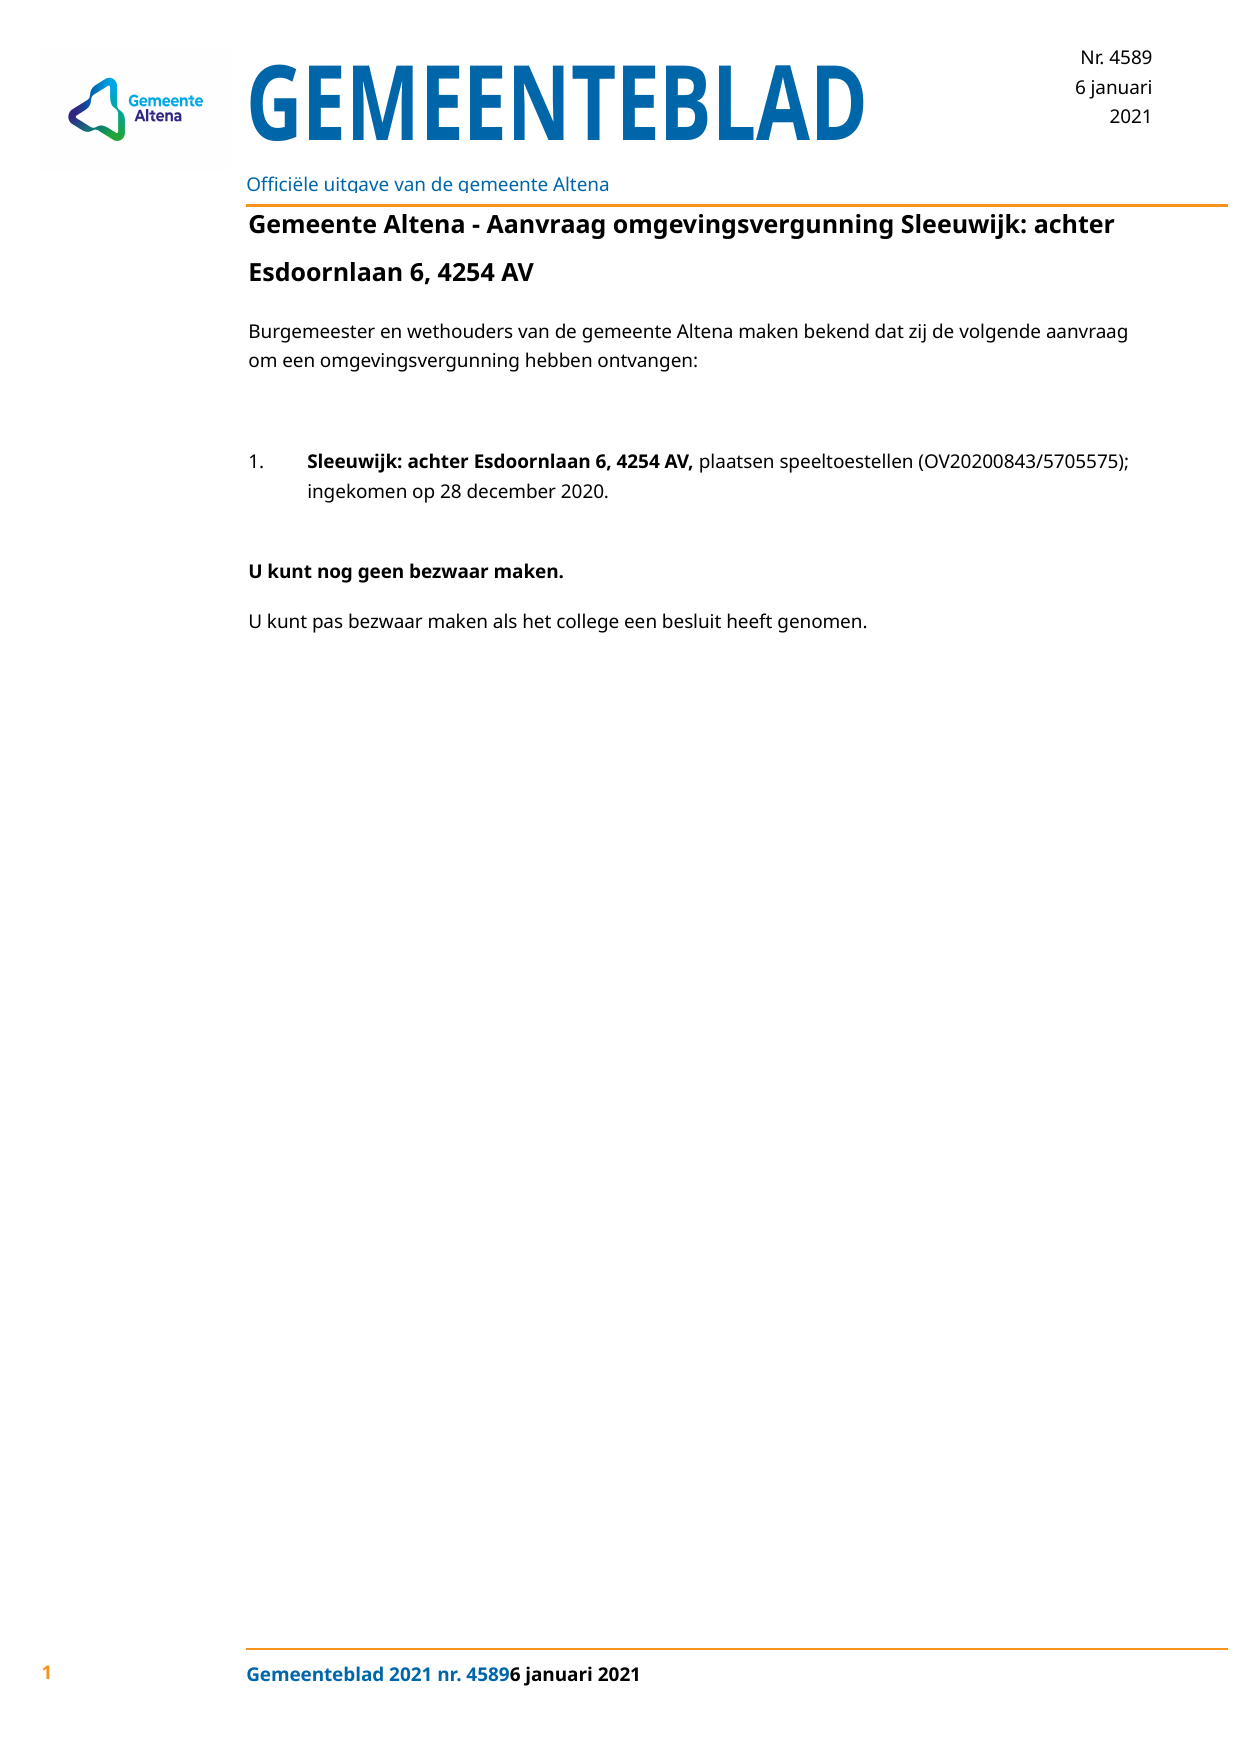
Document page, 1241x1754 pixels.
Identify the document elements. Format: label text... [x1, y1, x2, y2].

text U kunt pas bezwaar maken als het college een besluit heeft genomen. [248, 608, 1152, 634]
picture [41, 47, 231, 172]
list Sleeuwijk: achter Esdoornlaan 6, 4254 AV, plaatsen speeltoestellen (OV20200843/5705575); ingekomen op 28 december 2020. [248, 448, 1152, 504]
text Gemeente Altena - Aanvraag omgevingsvergunning Sleeuwijk: achter Esdoornlaan 6, 4254 AV [248, 207, 1152, 288]
text U kunt nog geen bezwaar maken. [248, 558, 1152, 584]
text Burgemeester en wethouders van de gemeente Altena maken bekend dat zij de volgende aanvraag om een omgevingsvergunning hebben ontvangen: [248, 318, 1152, 373]
